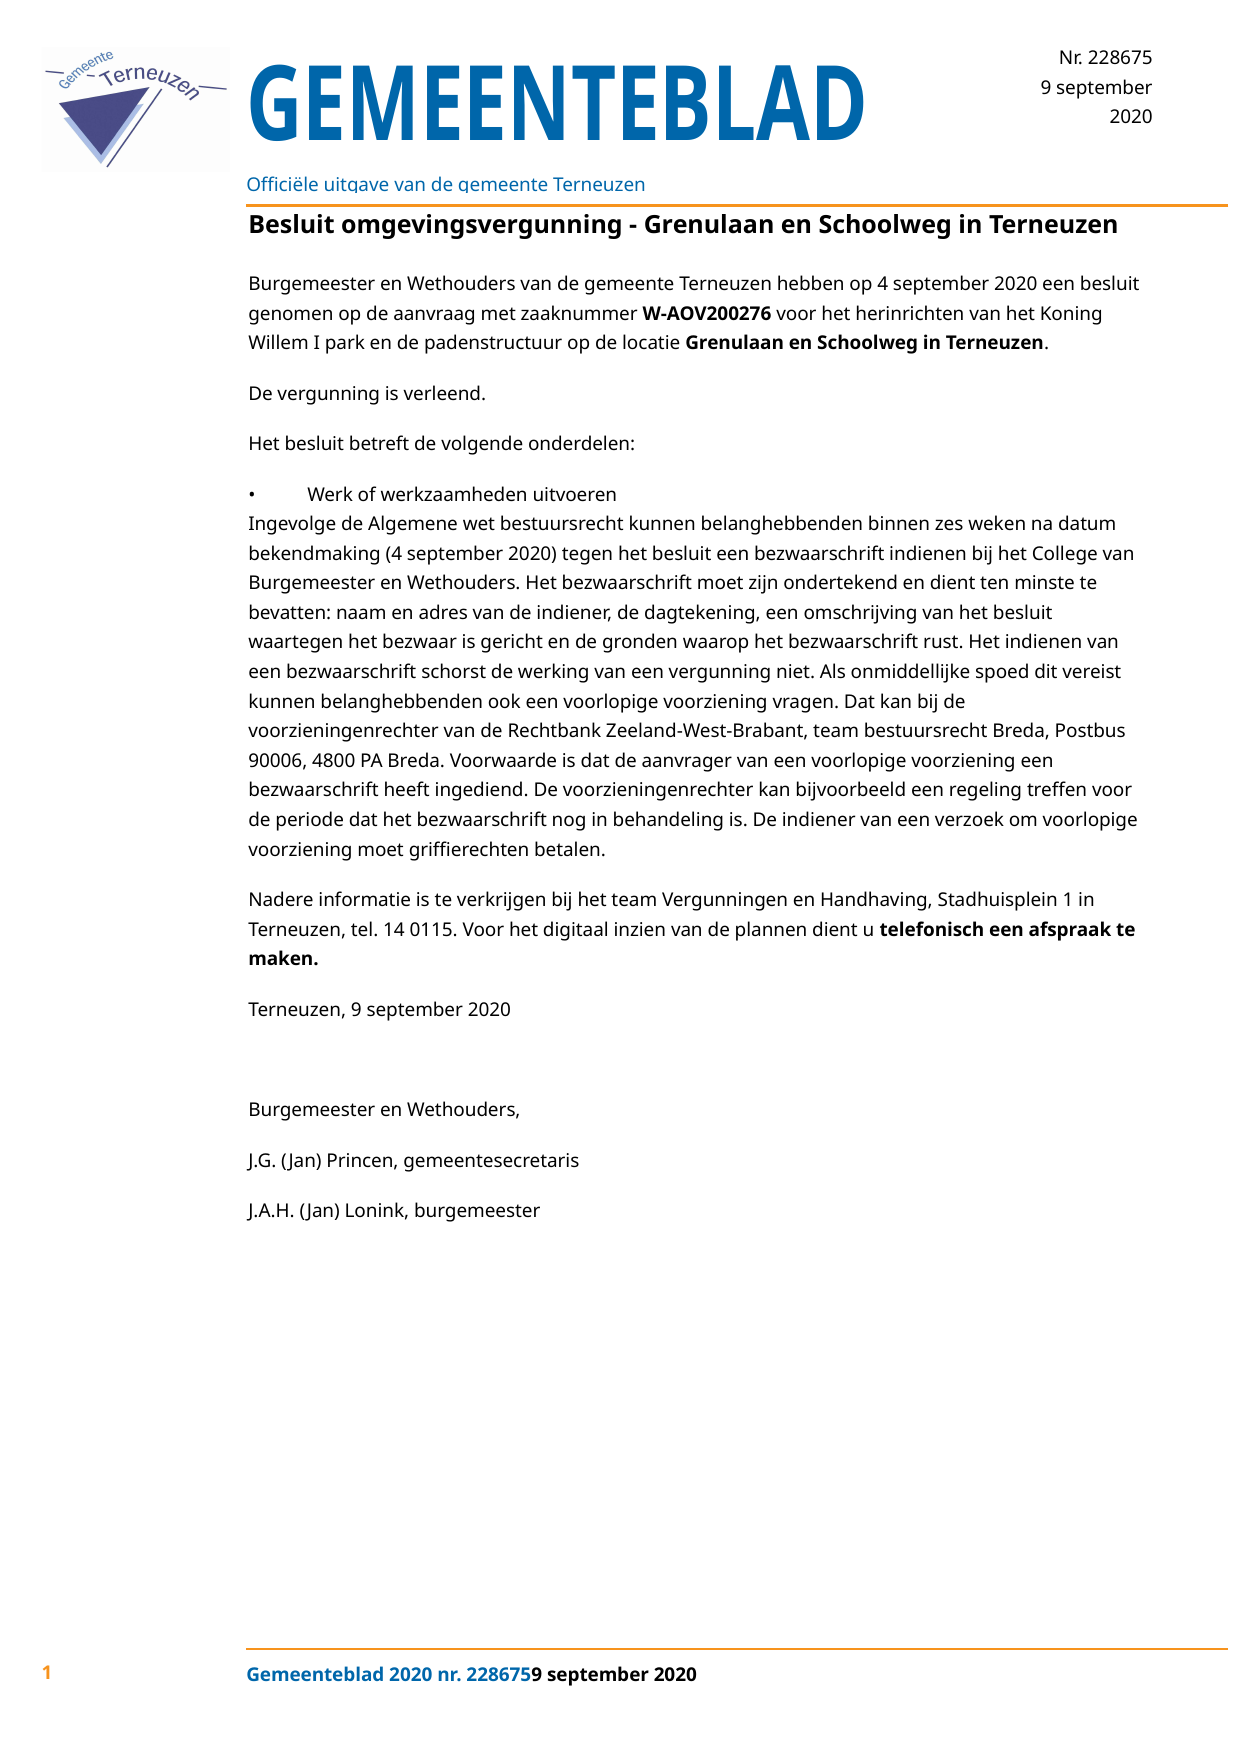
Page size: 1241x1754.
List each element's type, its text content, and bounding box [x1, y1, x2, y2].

text Nadere informatie is te verkrijgen bij het team Vergunningen en Handhaving, Stadhuisplein 1 in Terneuzen, tel. 14 0115. Voor het digitaal inzien van de plannen dient u telefonisch een afspraak te maken. [248, 886, 1152, 971]
text Besluit omgevingsvergunning - Grenulaan en Schoolweg in Terneuzen [248, 207, 1152, 241]
text Burgemeester en Wethouders, [248, 1097, 1152, 1122]
picture [41, 47, 231, 172]
text De vergunning is verleend. [248, 380, 1152, 406]
text Terneuzen, 9 september 2020 [248, 996, 1152, 1021]
text Burgemeester en Wethouders van de gemeente Terneuzen hebben op 4 september 2020 een besluit genomen op de aanvraag met zaaknummer W-AOV200276 voor het herinrichten van het Koning Willem I park en de padenstructuur op de locatie Grenulaan en Schoolweg in Terneuzen. [248, 270, 1152, 355]
list Werk of werkzaamheden uitvoeren [248, 481, 1152, 506]
text J.G. (Jan) Princen, gemeentesecretaris [248, 1147, 1152, 1173]
text J.A.H. (Jan) Lonink, burgemeester [248, 1197, 1152, 1223]
text Ingevolge de Algemene wet bestuursrecht kunnen belanghebbenden binnen zes weken na datum bekendmaking (4 september 2020) tegen het besluit een bezwaarschrift indienen bij het College van Burgemeester en Wethouders. Het bezwaarschrift moet zijn ondertekend en dient ten minste te bevatten: naam en adres van de indiener, de dagtekening, een omschrijving van het besluit waartegen het bezwaar is gericht en de gronden waarop het bezwaarschrift rust. Het indienen van een bezwaarschrift schorst de werking van een vergunning niet. Als onmiddellijke spoed dit vereist kunnen belanghebbenden ook een voorlopige voorziening vragen. Dat kan bij de voorzieningenrechter van de Rechtbank Zeeland-West-Brabant, team bestuursrecht Breda, Postbus 90006, 4800 PA Breda. Voorwaarde is dat de aanvrager van een voorlopige voorziening een bezwaarschrift heeft ingediend. De voorzieningenrechter kan bijvoorbeeld een regeling treffen voor de periode dat het bezwaarschrift nog in behandeling is. De indiener van een verzoek om voorlopige voorziening moet griffierechten betalen. [248, 510, 1152, 861]
text Het besluit betreft de volgende onderdelen: [248, 430, 1152, 456]
